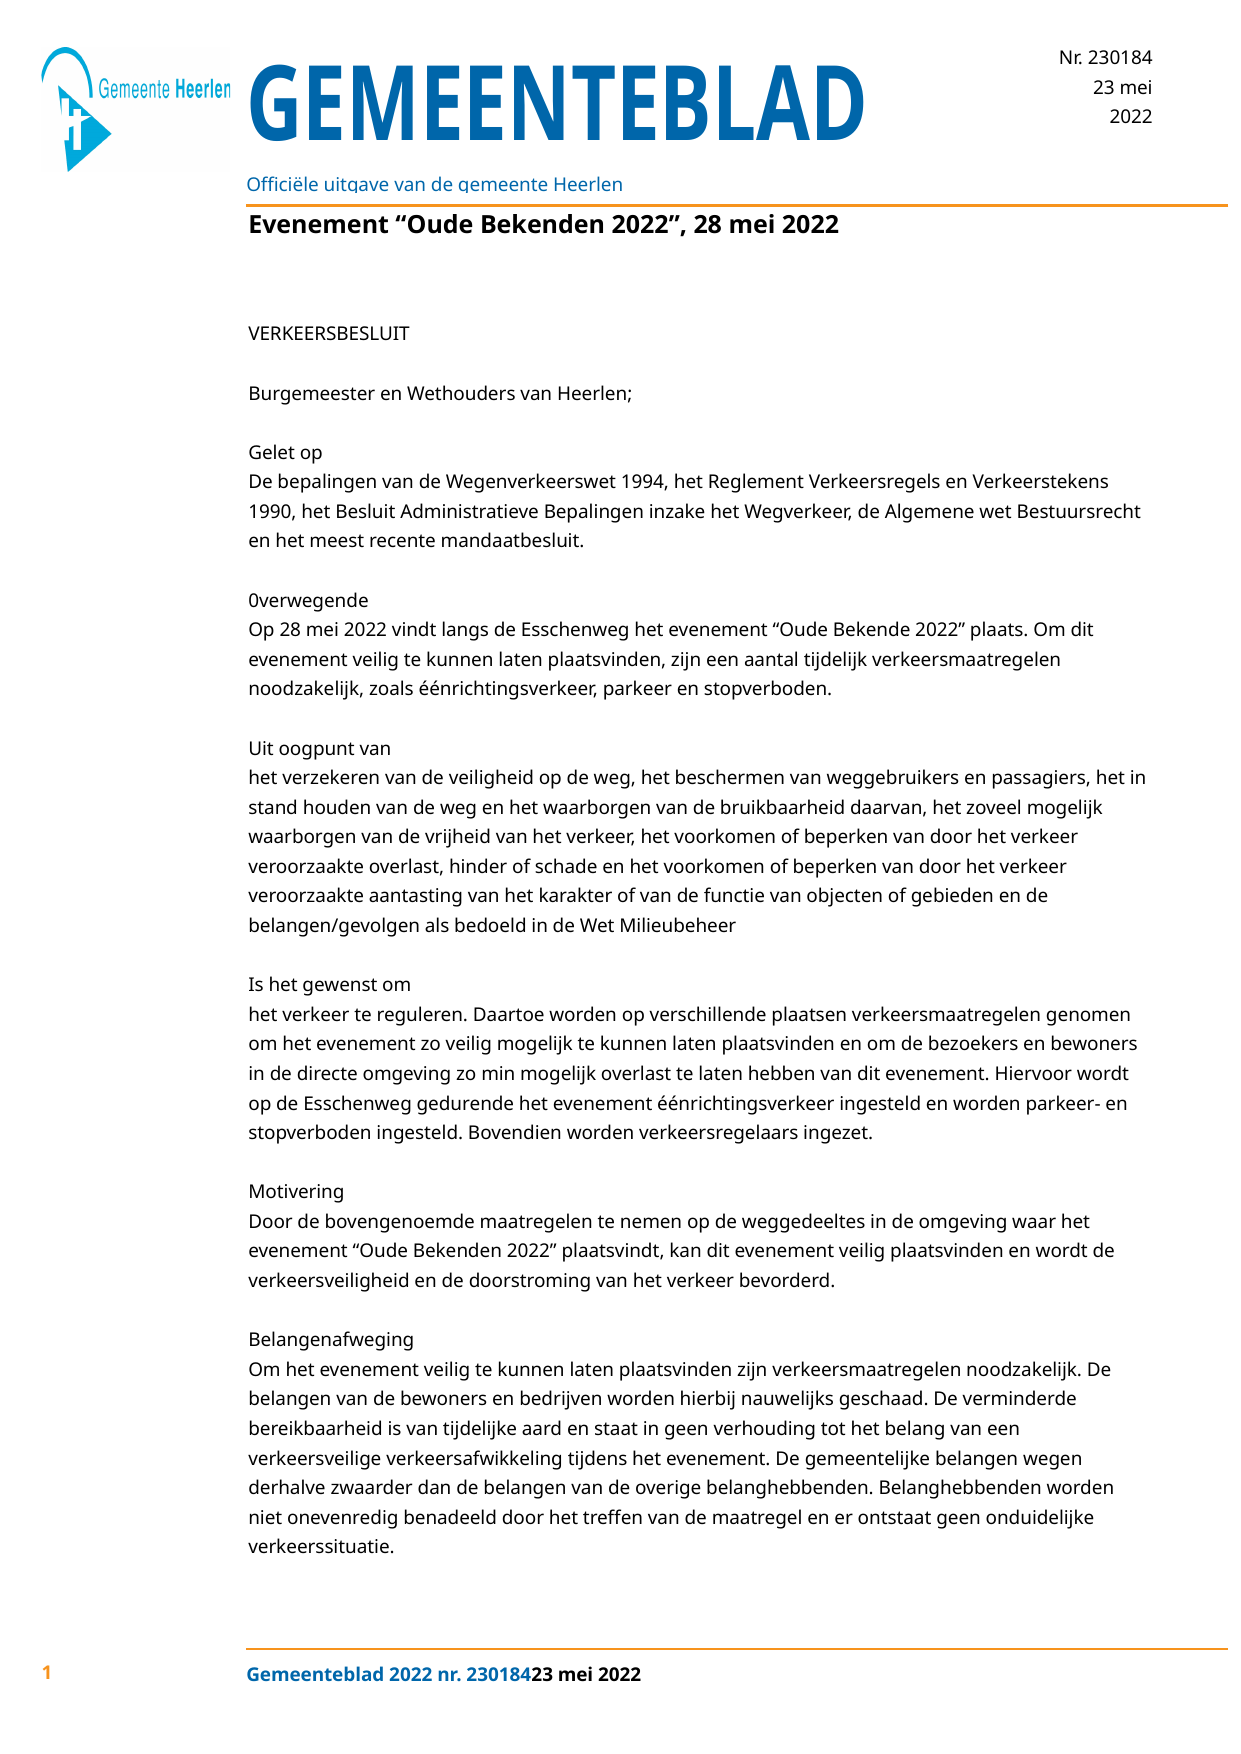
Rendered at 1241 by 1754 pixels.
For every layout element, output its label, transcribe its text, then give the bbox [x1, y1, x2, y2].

text Is het gewenst om [248, 971, 1152, 997]
text VERKEERSBESLUIT [248, 321, 1152, 346]
text Door de bovengenoemde maatregelen te nemen op de weggedeeltes in de omgeving waar het evenement “Oude Bekenden 2022” plaatsvindt, kan dit evenement veilig plaatsvinden en wordt de verkeersveiligheid en de doorstroming van het verkeer bevorderd. [248, 1208, 1152, 1293]
picture [41, 47, 231, 172]
text Gelet op [248, 439, 1152, 465]
text Uit oogpunt van [248, 735, 1152, 761]
text De bepalingen van de Wegenverkeerswet 1994, het Reglement Verkeersregels en Verkeerstekens 1990, het Besluit Administratieve Bepalingen inzake het Wegverkeer, de Algemene wet Bestuursrecht en het meest recente mandaatbesluit. [248, 468, 1152, 553]
text 0verwegende [248, 587, 1152, 613]
text Belangenafweging [248, 1326, 1152, 1352]
text Om het evenement veilig te kunnen laten plaatsvinden zijn verkeersmaatregelen noodzakelijk. De belangen van de bewoners en bedrijven worden hierbij nauwelijks geschaad. De verminderde bereikbaarheid is van tijdelijke aard en staat in geen verhouding tot het belang van een verkeersveilige verkeersafwikkeling tijdens het evenement. De gemeentelijke belangen wegen derhalve zwaarder dan de belangen van de overige belanghebbenden. Belanghebbenden worden niet onevenredig benadeeld door het treffen van de maatregel en er ontstaat geen onduidelijke verkeerssituatie. [248, 1356, 1152, 1559]
text het verkeer te reguleren. Daartoe worden op verschillende plaatsen verkeersmaatregelen genomen om het evenement zo veilig mogelijk te kunnen laten plaatsvinden en om de bezoekers en bewoners in de directe omgeving zo min mogelijk overlast te laten hebben van dit evenement. Hiervoor wordt op de Esschenweg gedurende het evenement éénrichtingsverkeer ingesteld en worden parkeer- en stopverboden ingesteld. Bovendien worden verkeersregelaars ingezet. [248, 1001, 1152, 1145]
text Motivering [248, 1178, 1152, 1204]
picture [41, 47, 59, 70]
text Evenement “Oude Bekenden 2022”, 28 mei 2022 [248, 207, 1152, 241]
text Op 28 mei 2022 vindt langs de Esschenweg het evenement “Oude Bekende 2022” plaats. Om dit evenement veilig te kunnen laten plaatsvinden, zijn een aantal tijdelijk verkeersmaatregelen noodzakelijk, zoals éénrichtingsverkeer, parkeer en stopverboden. [248, 616, 1152, 701]
text het verzekeren van de veiligheid op de weg, het beschermen van weggebruikers en passagiers, het in stand houden van de weg en het waarborgen van de bruikbaarheid daarvan, het zoveel mogelijk waarborgen van de vrijheid van het verkeer, het voorkomen of beperken van door het verkeer veroorzaakte overlast, hinder of schade en het voorkomen of beperken van door het verkeer veroorzaakte aantasting van het karakter of van de functie van objecten of gebieden en de belangen/gevolgen als bedoeld in de Wet Milieubeheer [248, 764, 1152, 938]
text Burgemeester en Wethouders van Heerlen; [248, 380, 1152, 406]
